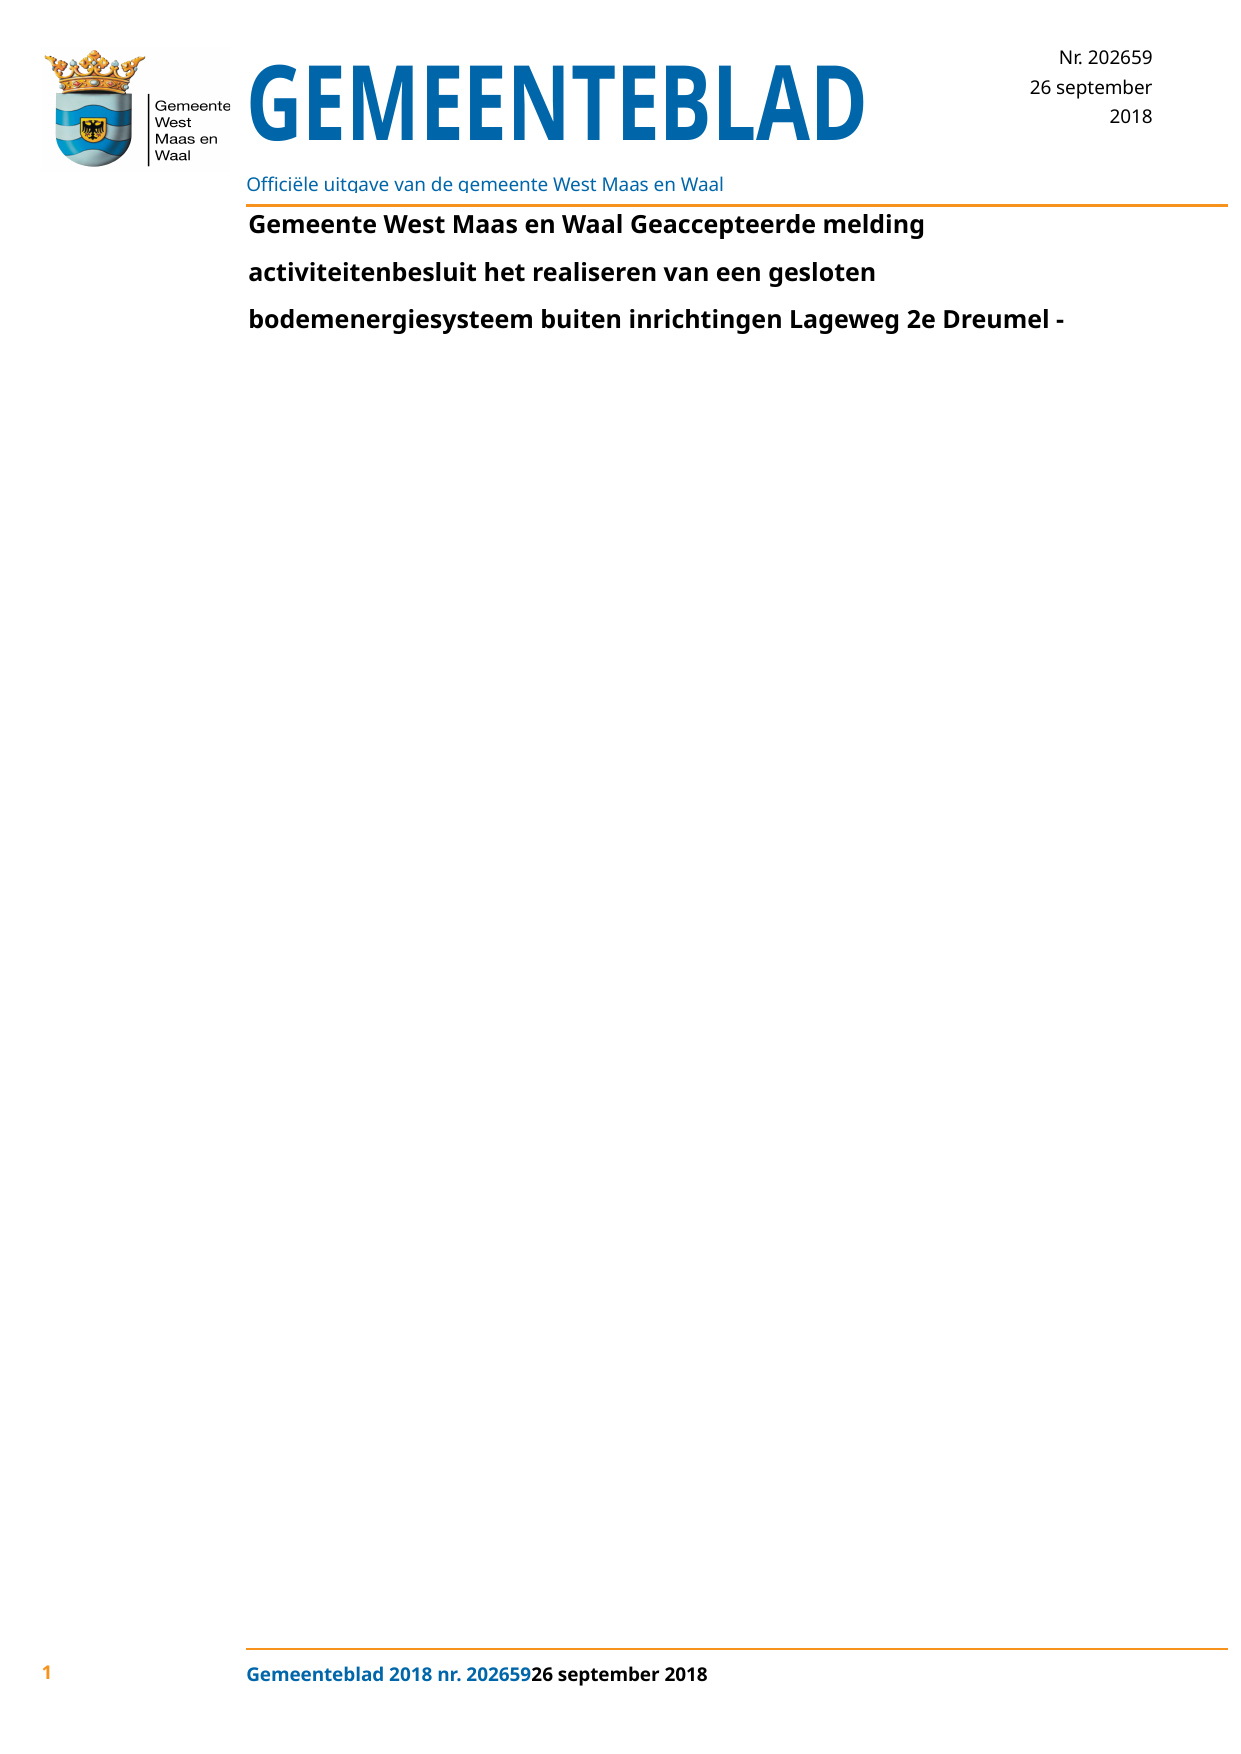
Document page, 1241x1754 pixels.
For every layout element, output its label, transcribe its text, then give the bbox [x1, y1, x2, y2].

picture [41, 47, 231, 172]
text Gemeente West Maas en Waal Geaccepteerde melding activiteitenbesluit het realiseren van een gesloten bodemenergiesysteem buiten inrichtingen Lageweg 2e Dreumel - [248, 207, 1152, 336]
